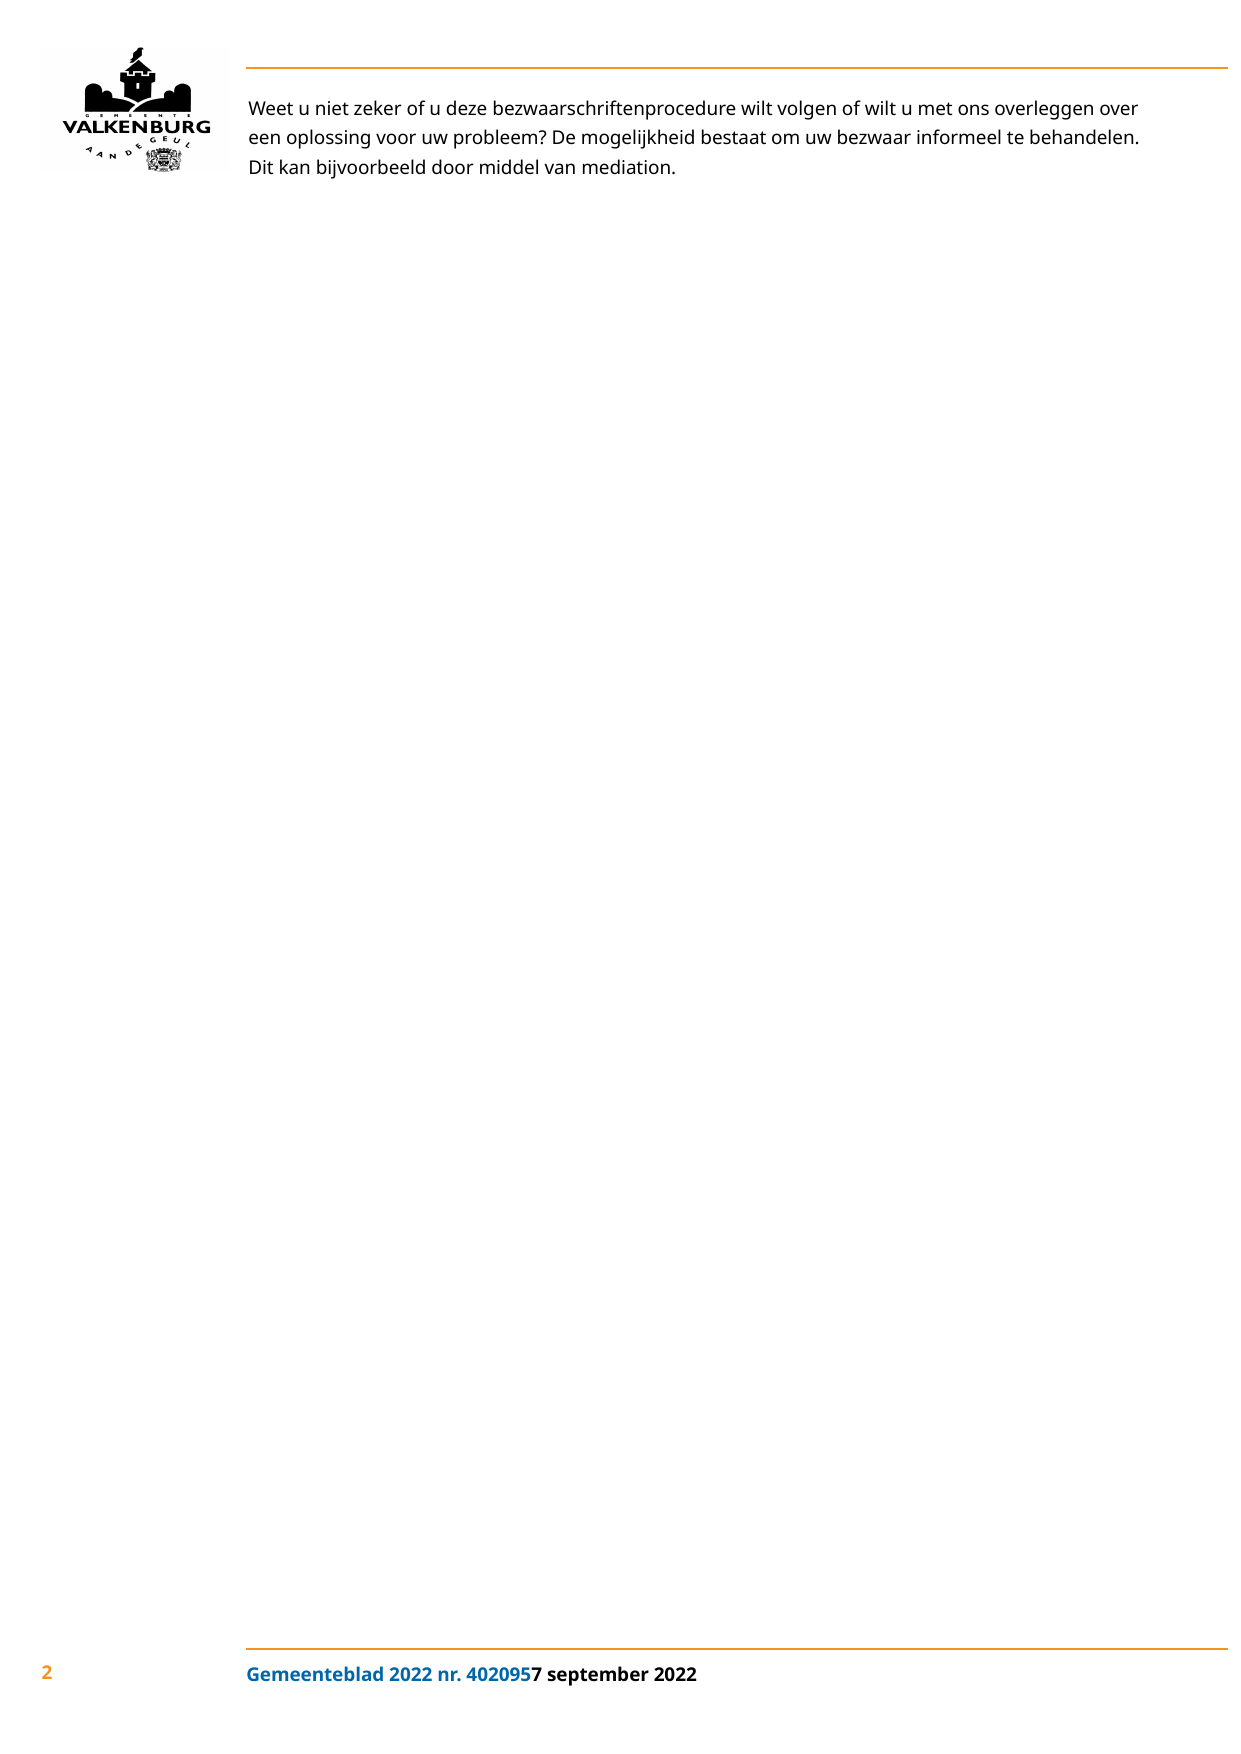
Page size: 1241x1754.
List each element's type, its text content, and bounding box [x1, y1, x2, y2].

text Weet u niet zeker of u deze bezwaarschriftenprocedure wilt volgen of wilt u met ons overleggen over een oplossing voor uw probleem? De mogelijkheid bestaat om uw bezwaar informeel te behandelen. Dit kan bijvoorbeeld door middel van mediation. [248, 95, 1152, 180]
picture [41, 47, 231, 172]
